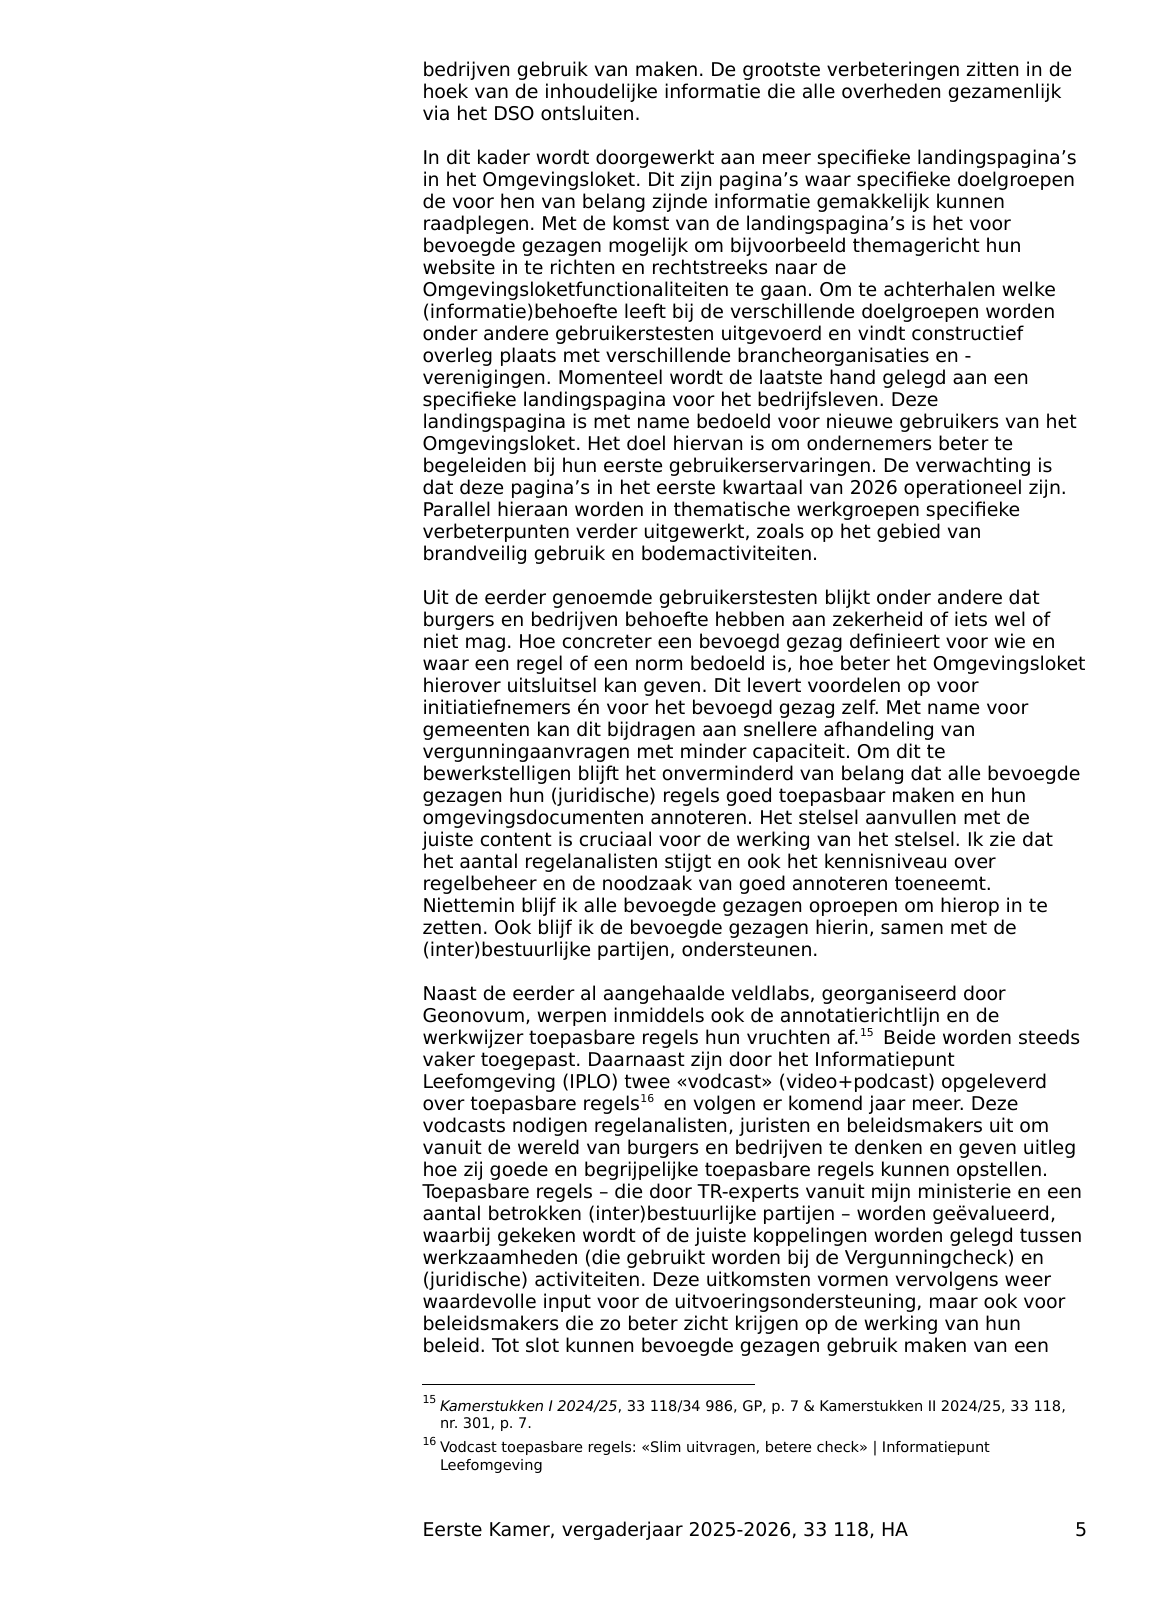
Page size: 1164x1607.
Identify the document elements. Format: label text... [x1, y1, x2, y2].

text Vodcast toepasbare regels: «Slim uitvragen, betere check» | Informatiepunt Leefomgeving [422, 1435, 1087, 1474]
text bedrijven gebruik van maken. De grootste verbeteringen zitten in de hoek van de inhoudelijke informatie die alle overheden gezamenlijk via het DSO ontsluiten. [422, 59, 1087, 125]
text Naast de eerder al aangehaalde veldlabs, georganiseerd door Geonovum, werpen inmiddels ook de annotatierichtlijn en de werkwijzer toepasbare regels hun vruchten af. Beide worden steeds vaker toegepast. Daarnaast zijn door het Informatiepunt Leefomgeving (IPLO) twee «vodcast» (video+podcast) opgeleverd over toepasbare regels en volgen er komend jaar meer. Deze vodcasts nodigen regelanalisten, juristen en beleidsmakers uit om vanuit de wereld van burgers en bedrijven te denken en geven uitleg hoe zij goede en begrijpelijke toepasbare regels kunnen opstellen. Toepasbare regels – die door TR-experts vanuit mijn ministerie en een aantal betrokken (inter)bestuurlijke partijen – worden geëvalueerd, waarbij gekeken wordt of de juiste koppelingen worden gelegd tussen werkzaamheden (die gebruikt worden bij de Vergunningcheck) en (juridische) activiteiten. Deze uitkomsten vormen vervolgens weer waardevolle input voor de uitvoeringsondersteuning, maar ook voor beleidsmakers die zo beter zicht krijgen op de werking van hun beleid. Tot slot kunnen bevoegde gezagen gebruik maken van een [422, 983, 1087, 1356]
text In dit kader wordt doorgewerkt aan meer specifieke landingspagina’s in het Omgevingsloket. Dit zijn pagina’s waar specifieke doelgroepen de voor hen van belang zijnde informatie gemakkelijk kunnen raadplegen. Met de komst van de landingspagina’s is het voor bevoegde gezagen mogelijk om bijvoorbeeld themagericht hun website in te richten en rechtstreeks naar de Omgevingsloketfunctionaliteiten te gaan. Om te achterhalen welke (informatie)behoefte leeft bij de verschillende doelgroepen worden onder andere gebruikerstesten uitgevoerd en vindt constructief overleg plaats met verschillende brancheorganisaties en -verenigingen. Momenteel wordt de laatste hand gelegd aan een specifieke landingspagina voor het bedrijfsleven. Deze landingspagina is met name bedoeld voor nieuwe gebruikers van het Omgevingsloket. Het doel hiervan is om ondernemers beter te begeleiden bij hun eerste gebruikerservaringen. De verwachting is dat deze pagina’s in het eerste kwartaal van 2026 operationeel zijn. Parallel hieraan worden in thematische werkgroepen specifieke verbeterpunten verder uitgewerkt, zoals op het gebied van brandveilig gebruik en bodemactiviteiten. [422, 147, 1087, 565]
text Kamerstukken I 2024/25, 33 118/34 986, GP, p. 7 & Kamerstukken II 2024/25, 33 118, nr. 301, p. 7. [422, 1393, 1087, 1432]
text Uit de eerder genoemde gebruikerstesten blijkt onder andere dat burgers en bedrijven behoefte hebben aan zekerheid of iets wel of niet mag. Hoe concreter een bevoegd gezag definieert voor wie en waar een regel of een norm bedoeld is, hoe beter het Omgevingsloket hierover uitsluitsel kan geven. Dit levert voordelen op voor initiatiefnemers én voor het bevoegd gezag zelf. Met name voor gemeenten kan dit bijdragen aan snellere afhandeling van vergunningaanvragen met minder capaciteit. Om dit te bewerkstelligen blijft het onverminderd van belang dat alle bevoegde gezagen hun (juridische) regels goed toepasbaar maken en hun omgevingsdocumenten annoteren. Het stelsel aanvullen met de juiste content is cruciaal voor de werking van het stelsel. Ik zie dat het aantal regelanalisten stijgt en ook het kennisniveau over regelbeheer en de noodzaak van goed annoteren toeneemt. Niettemin blijf ik alle bevoegde gezagen oproepen om hierop in te zetten. Ook blijf ik de bevoegde gezagen hierin, samen met de (inter)bestuurlijke partijen, ondersteunen. [422, 587, 1087, 961]
